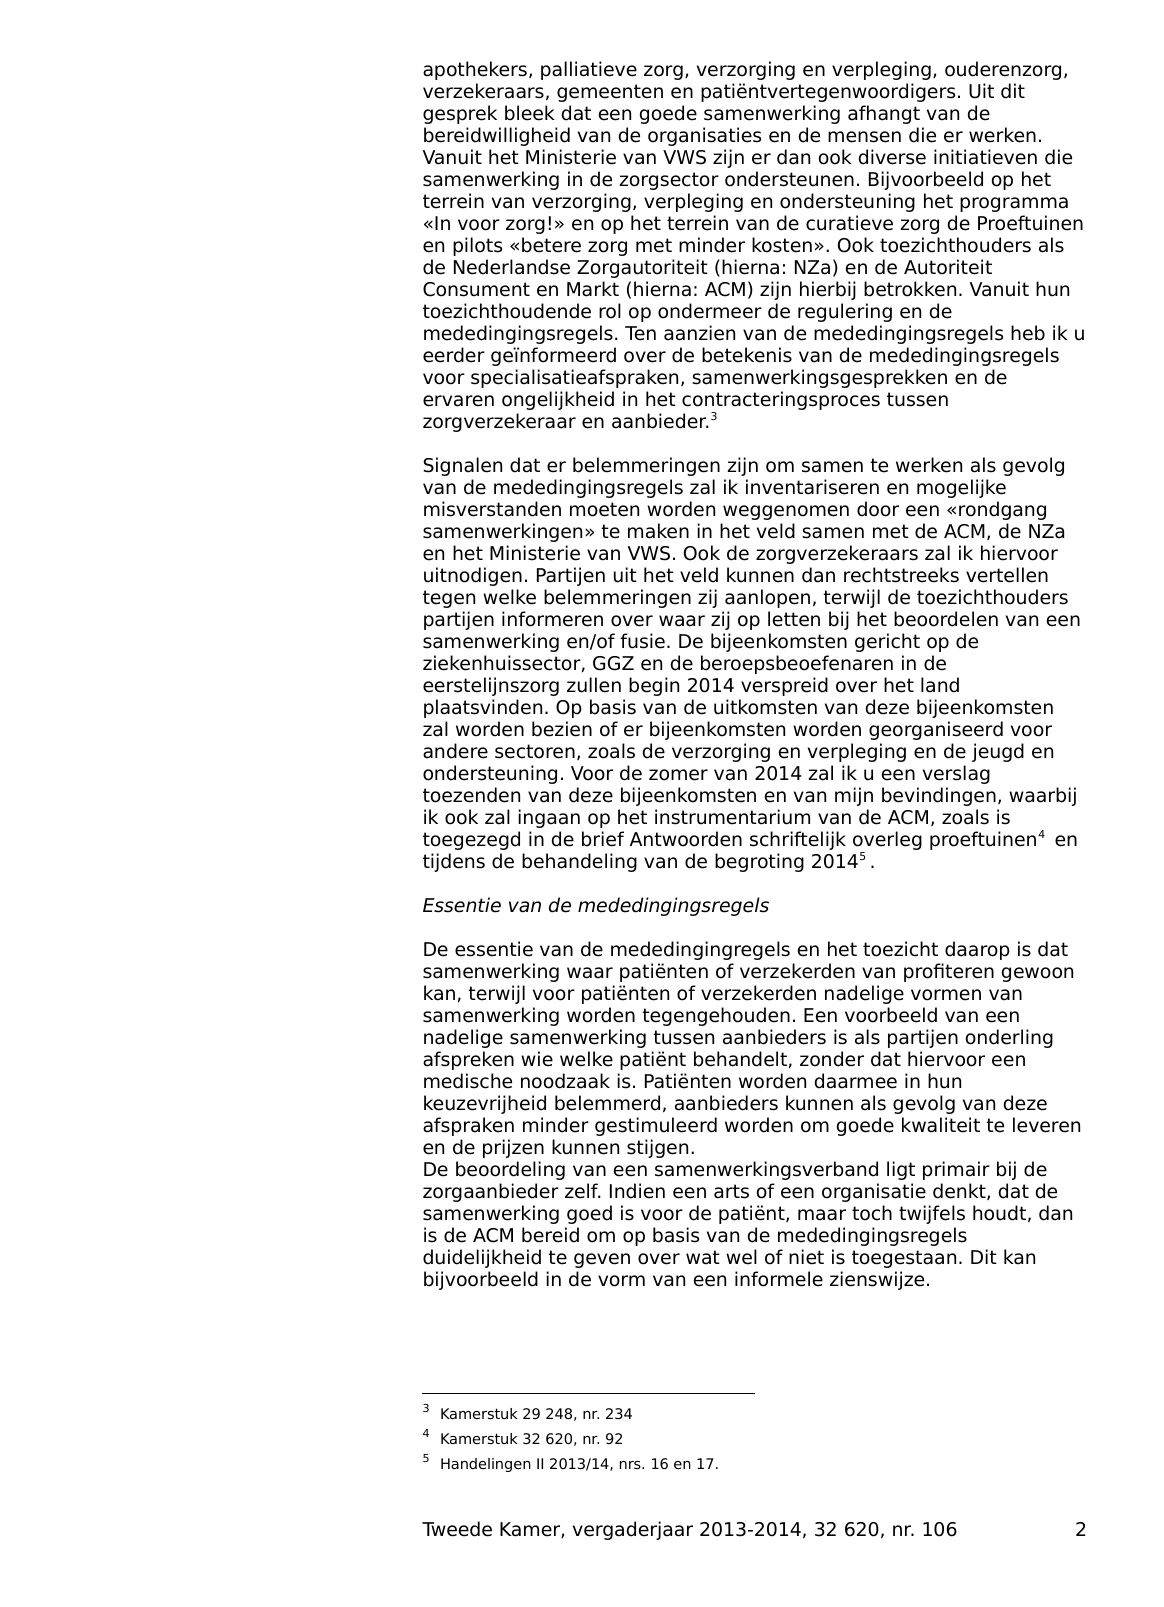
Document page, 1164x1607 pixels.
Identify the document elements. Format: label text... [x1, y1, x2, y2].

text apothekers, palliatieve zorg, verzorging en verpleging, ouderenzorg, verzekeraars, gemeenten en patiëntvertegenwoordigers. Uit dit gesprek bleek dat een goede samenwerking afhangt van de bereidwilligheid van de organisaties en de mensen die er werken. Vanuit het Ministerie van VWS zijn er dan ook diverse initiatieven die samenwerking in de zorgsector ondersteunen. Bijvoorbeeld op het terrein van verzorging, verpleging en ondersteuning het programma «In voor zorg!» en op het terrein van de curatieve zorg de Proeftuinen en pilots «betere zorg met minder kosten». Ook toezichthouders als de Nederlandse Zorgautoriteit (hierna: NZa) en de Autoriteit Consument en Markt (hierna: ACM) zijn hierbij betrokken. Vanuit hun toezichthoudende rol op ondermeer de regulering en de mededingingsregels. Ten aanzien van de mededingingsregels heb ik u eerder geïnformeerd over de betekenis van de mededingingsregels voor specialisatieafspraken, samenwerkingsgesprekken en de ervaren ongelijkheid in het contracteringsproces tussen zorgverzekeraar en aanbieder. [422, 59, 1087, 433]
subtitle Essentie van de mededingingsregels [422, 895, 1087, 917]
text Kamerstuk 29 248, nr. 234 [422, 1402, 1087, 1424]
text Signalen dat er belemmeringen zijn om samen te werken als gevolg van de mededingingsregels zal ik inventariseren en mogelijke misverstanden moeten worden weggenomen door een «rondgang samenwerkingen» te maken in het veld samen met de ACM, de NZa en het Ministerie van VWS. Ook de zorgverzekeraars zal ik hiervoor uitnodigen. Partijen uit het veld kunnen dan rechtstreeks vertellen tegen welke belemmeringen zij aanlopen, terwijl de toezichthouders partijen informeren over waar zij op letten bij het beoordelen van een samenwerking en/of fusie. De bijeenkomsten gericht op de ziekenhuissector, GGZ en de beroepsbeoefenaren in de eerstelijnszorg zullen begin 2014 verspreid over het land plaatsvinden. Op basis van de uitkomsten van deze bijeenkomsten zal worden bezien of er bijeenkomsten worden georganiseerd voor andere sectoren, zoals de verzorging en verpleging en de jeugd en ondersteuning. Voor de zomer van 2014 zal ik u een verslag toezenden van deze bijeenkomsten en van mijn bevindingen, waarbij ik ook zal ingaan op het instrumentarium van de ACM, zoals is toegezegd in de brief Antwoorden schriftelijk overleg proeftuinen en tijdens de behandeling van de begroting 2014. [422, 455, 1087, 872]
text Kamerstuk 32 620, nr. 92 [422, 1427, 1087, 1449]
text De essentie van de mededingingregels en het toezicht daarop is dat samenwerking waar patiënten of verzekerden van profiteren gewoon kan, terwijl voor patiënten of verzekerden nadelige vormen van samenwerking worden tegengehouden. Een voorbeeld van een nadelige samenwerking tussen aanbieders is als partijen onderling afspreken wie welke patiënt behandelt, zonder dat hiervoor een medische noodzaak is. Patiënten worden daarmee in hun keuzevrijheid belemmerd, aanbieders kunnen als gevolg van deze afspraken minder gestimuleerd worden om goede kwaliteit te leveren en de prijzen kunnen stijgen. [422, 939, 1087, 1159]
text De beoordeling van een samenwerkingsverband ligt primair bij de zorgaanbieder zelf. Indien een arts of een organisatie denkt, dat de samenwerking goed is voor de patiënt, maar toch twijfels houdt, dan is de ACM bereid om op basis van de mededingingsregels duidelijkheid te geven over wat wel of niet is toegestaan. Dit kan bijvoorbeeld in de vorm van een informele zienswijze. [422, 1159, 1087, 1291]
text Handelingen II 2013/14, nrs. 16 en 17. [422, 1452, 1087, 1474]
